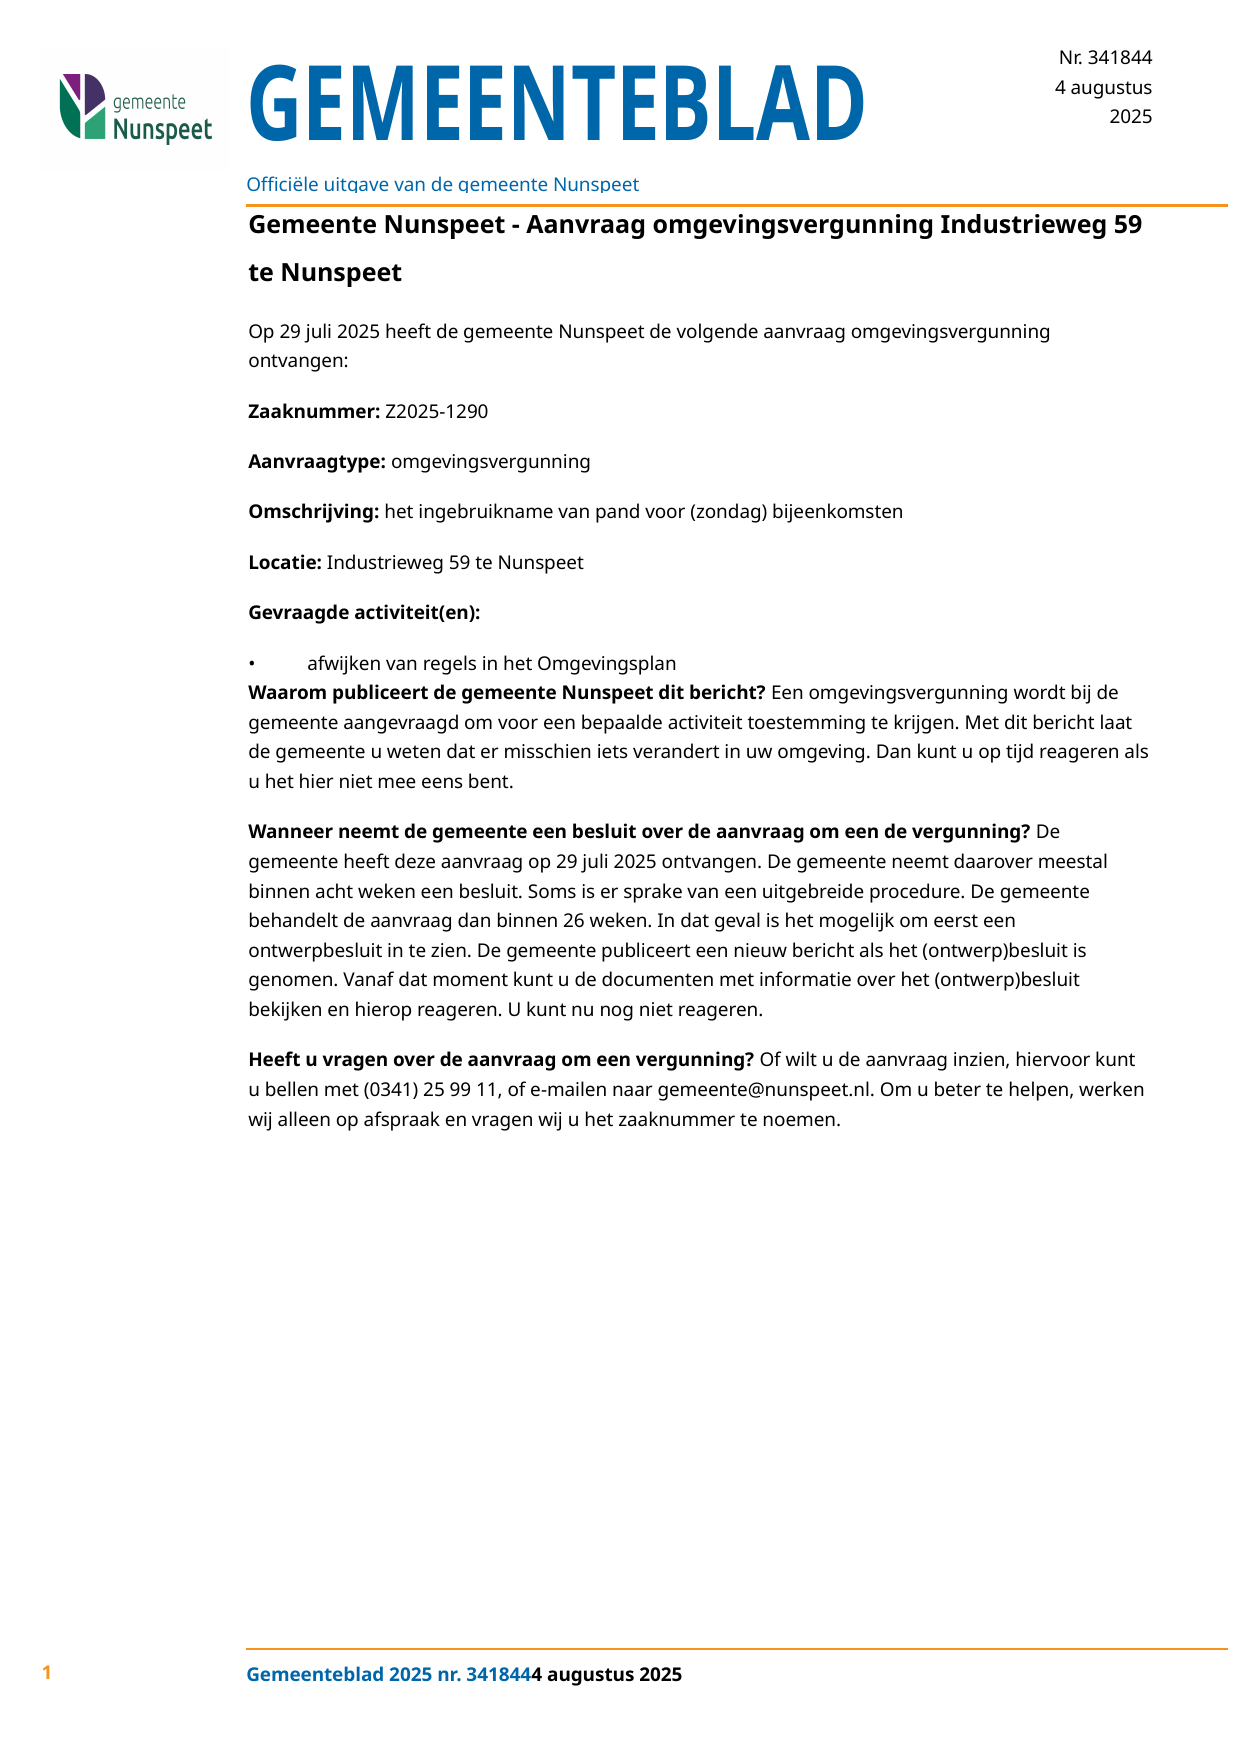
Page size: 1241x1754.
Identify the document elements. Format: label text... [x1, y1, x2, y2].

picture [41, 47, 231, 172]
text Op 29 juli 2025 heeft de gemeente Nunspeet de volgende aanvraag omgevingsvergunning ontvangen: [248, 318, 1152, 373]
list afwijken van regels in het Omgevingsplan [248, 650, 1152, 676]
text Gemeente Nunspeet - Aanvraag omgevingsvergunning Industrieweg 59 te Nunspeet [248, 207, 1152, 288]
text Locatie: Industrieweg 59 te Nunspeet [248, 549, 1152, 575]
text Wanneer neemt de gemeente een besluit over de aanvraag om een de vergunning? De gemeente heeft deze aanvraag op 29 juli 2025 ontvangen. De gemeente neemt daarover meestal binnen acht weken een besluit. Soms is er sprake van een uitgebreide procedure. De gemeente behandelt de aanvraag dan binnen 26 weken. In dat geval is het mogelijk om eerst een ontwerpbesluit in te zien. De gemeente publiceert een nieuw bericht als het (ontwerp)besluit is genomen. Vanaf dat moment kunt u de documenten met informatie over het (ontwerp)besluit bekijken en hierop reageren. U kunt nu nog niet reageren. [248, 819, 1152, 1022]
text Gevraagde activiteit(en): [248, 599, 1152, 625]
text Waarom publiceert de gemeente Nunspeet dit bericht? Een omgevingsvergunning wordt bij de gemeente aangevraagd om voor een bepaalde activiteit toestemming te krijgen. Met dit bericht laat de gemeente u weten dat er misschien iets verandert in uw omgeving. Dan kunt u op tijd reageren als u het hier niet mee eens bent. [248, 679, 1152, 794]
text Heeft u vragen over de aanvraag om een vergunning? Of wilt u de aanvraag inzien, hiervoor kunt u bellen met (0341) 25 99 11, of e-mailen naar gemeente@nunspeet.nl. Om u beter te helpen, werken wij alleen op afspraak en vragen wij u het zaaknummer te noemen. [248, 1047, 1152, 1132]
text Aanvraagtype: omgevingsvergunning [248, 448, 1152, 474]
text Zaaknummer: Z2025-1290 [248, 398, 1152, 424]
text Omschrijving: het ingebruikname van pand voor (zondag) bijeenkomsten [248, 499, 1152, 524]
